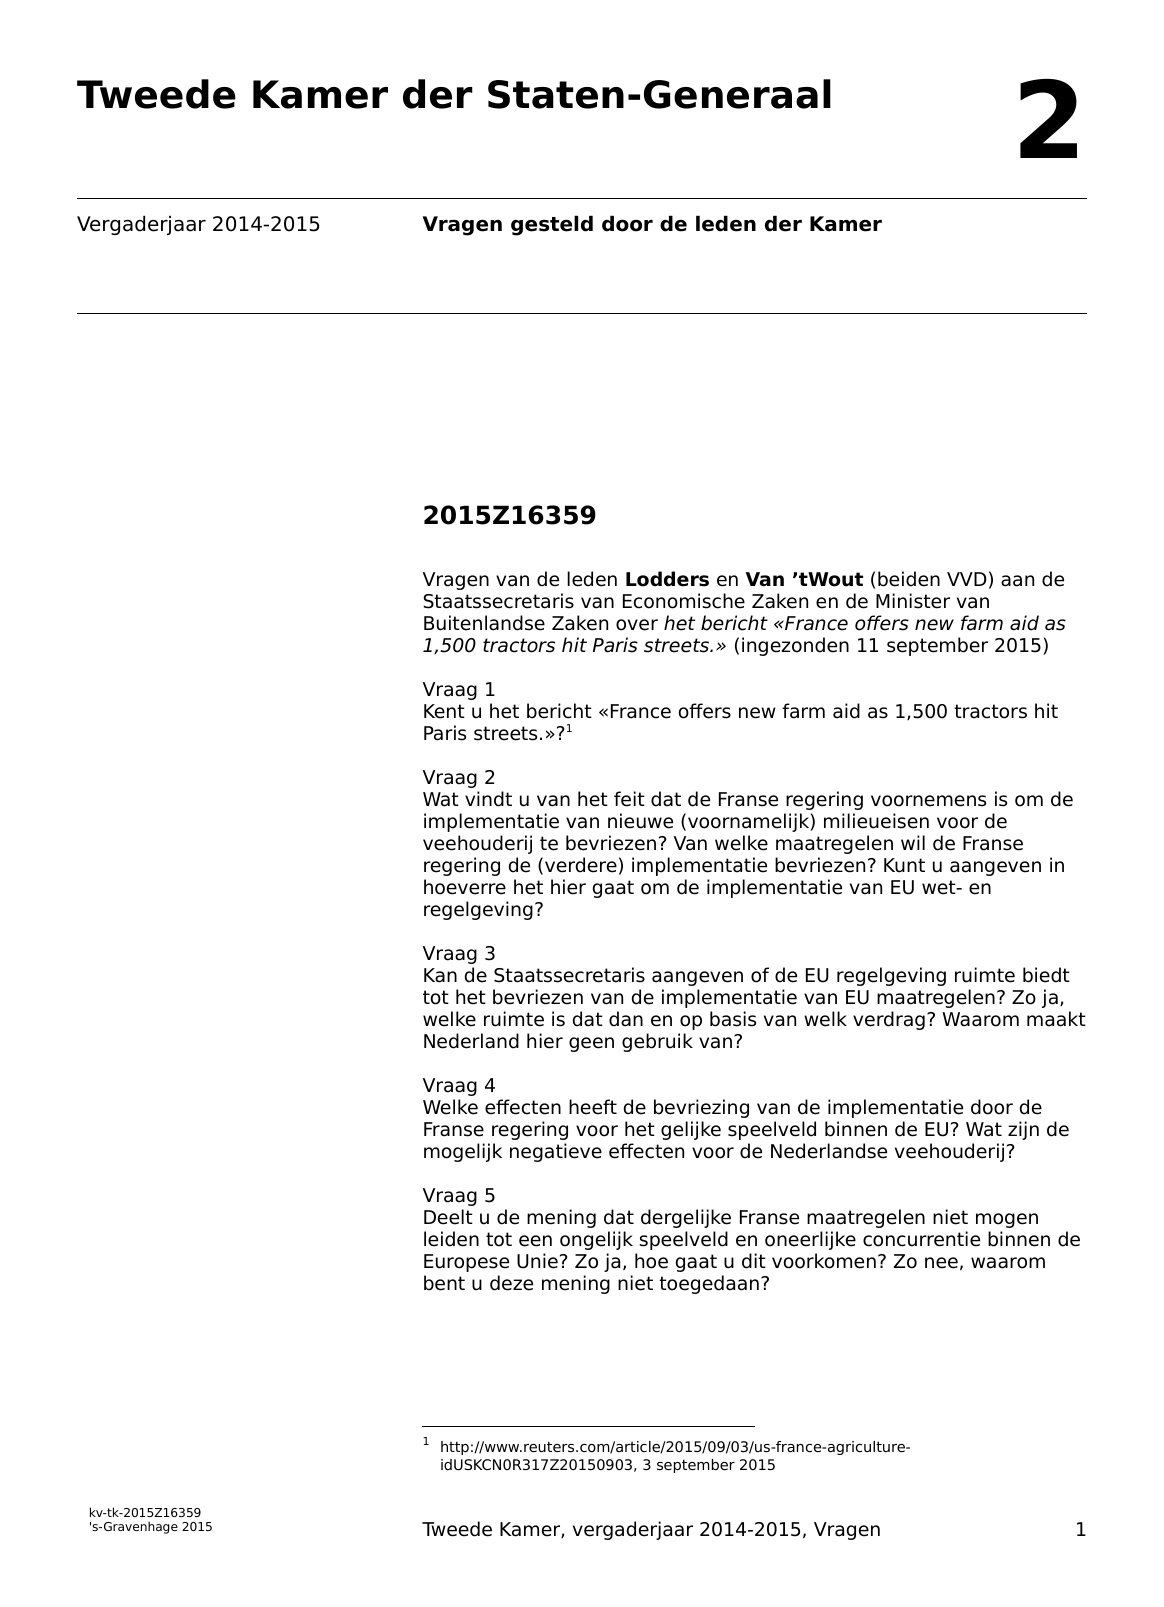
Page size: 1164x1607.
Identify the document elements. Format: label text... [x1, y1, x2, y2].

text Wat vindt u van het feit dat de Franse regering voornemens is om de implementatie van nieuwe (voornamelijk) milieueisen voor de veehouderij te bevriezen? Van welke maatregelen wil de Franse regering de (verdere) implementatie bevriezen? Kunt u aangeven in hoeverre het hier gaat om de implementatie van EU wet- en regelgeving? [422, 789, 1087, 921]
text Kent u het bericht «France offers new farm aid as 1,500 tractors hit Paris streets.»? [422, 701, 1087, 745]
table_header Tweede Kamer der Staten-Generaal [77, 59, 886, 198]
text Vraag 5 [422, 1185, 1087, 1207]
text Welke effecten heeft de bevriezing van de implementatie door de Franse regering voor het gelijke speelveld binnen de EU? Wat zijn de mogelijk negatieve effecten voor de Nederlandse veehouderij? [422, 1097, 1087, 1163]
text Vragen van de leden Lodders en Van ’tWout (beiden VVD) aan de Staatssecretaris van Economische Zaken en de Minister van Buitenlandse Zaken over het bericht «France offers new farm aid as 1,500 tractors hit Paris streets.» (ingezonden 11 september 2015) [422, 569, 1087, 657]
text 2015Z16359 [422, 501, 1087, 531]
text Vraag 4 [422, 1075, 1087, 1097]
table_cell Vragen gesteld door de leden der Kamer [422, 199, 1087, 313]
text Deelt u de mening dat dergelijke Franse maatregelen niet mogen leiden tot een ongelijk speelveld en oneerlijke concurrentie binnen de Europese Unie? Zo ja, hoe gaat u dit voorkomen? Zo nee, waarom bent u deze mening niet toegedaan? [422, 1207, 1087, 1295]
table_header 2 [886, 59, 1087, 198]
text kv-tk-2015Z16359 [88, 1506, 323, 1520]
text Vraag 3 [422, 943, 1087, 965]
text http://www.reuters.com/article/2015/09/03/us-france-agriculture-idUSKCN0R317Z20150903, 3 september 2015 [422, 1435, 1087, 1474]
text Vraag 1 [422, 679, 1087, 701]
text Kan de Staatssecretaris aangeven of de EU regelgeving ruimte biedt tot het bevriezen van de implementatie van EU maatregelen? Zo ja, welke ruimte is dat dan en op basis van welk verdrag? Waarom maakt Nederland hier geen gebruik van? [422, 965, 1087, 1053]
text Vraag 2 [422, 767, 1087, 789]
text 's-Gravenhage 2015 [88, 1520, 323, 1534]
table_cell Vergaderjaar 2014-2015 [77, 199, 422, 313]
